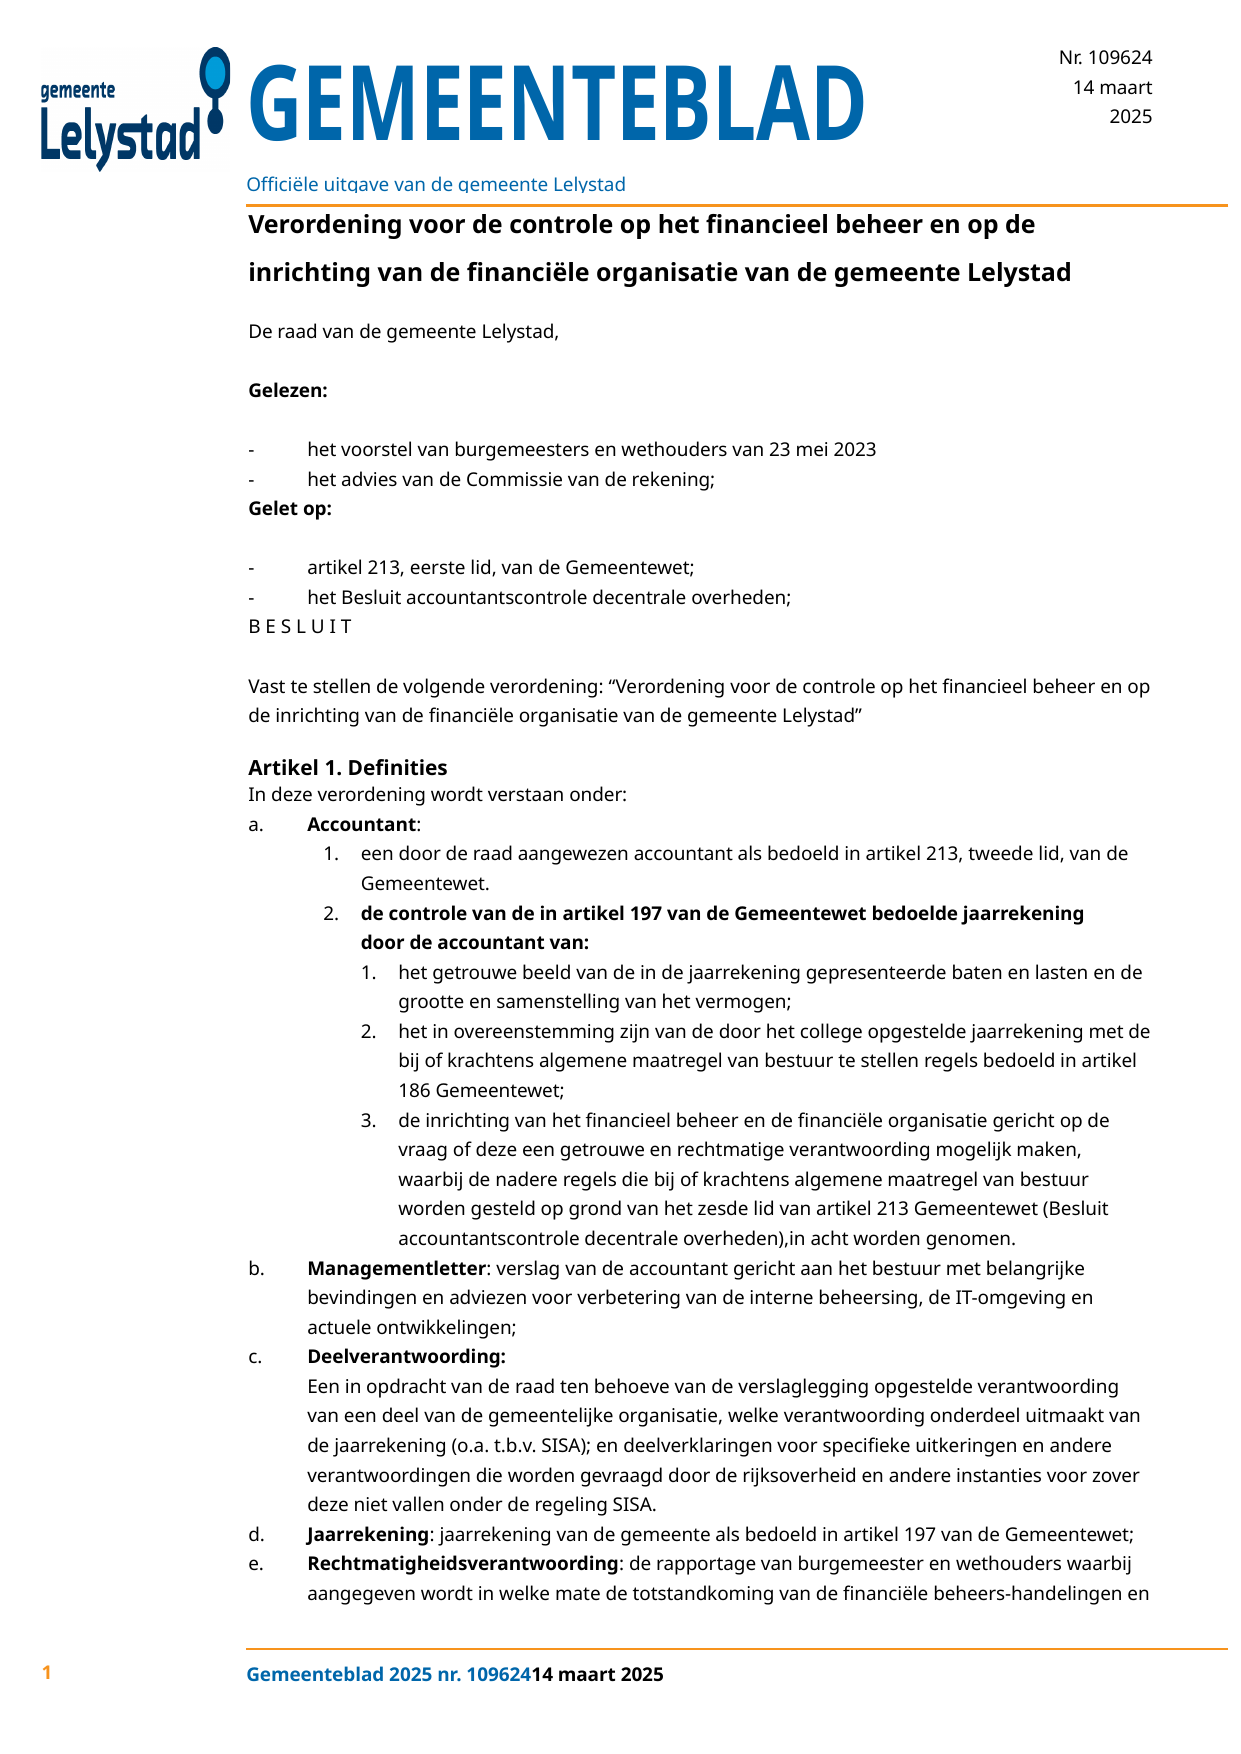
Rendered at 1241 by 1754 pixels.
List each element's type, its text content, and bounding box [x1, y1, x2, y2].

text B E S L U I T [248, 614, 1152, 639]
text In deze verordening wordt verstaan onder: [248, 781, 1152, 807]
list het voorstel van burgemeesters en wethouders van 23 mei 2023 [248, 436, 1152, 462]
list een door de raad aangewezen accountant als bedoeld in artikel 213, tweede lid, van de Gemeentewet. [323, 841, 1152, 896]
picture [41, 47, 231, 172]
list Managementletter: verslag van de accountant gericht aan het bestuur met belangrijke bevindingen en adviezen voor verbetering van de interne beheersing, de IT-omgeving en actuele ontwikkelingen; [248, 1255, 1152, 1339]
text Artikel 1. Definities [248, 753, 1152, 781]
list het in overeenstemming zijn van de door het college opgestelde jaarrekening met de bij of krachtens algemene maatregel van bestuur te stellen regels bedoeld in artikel 186 Gemeentewet; [361, 1018, 1152, 1103]
list het advies van de Commissie van de rekening; [248, 466, 1152, 492]
list Rechtmatigheidsverantwoording: de rapportage van burgemeester en wethouders waarbij aangegeven wordt in welke mate de totstandkoming van de financiële beheers-handelingen en [248, 1551, 1152, 1606]
list Een in opdracht van de raad ten behoeve van de verslaglegging opgestelde verantwoording van een deel van de gemeentelijke organisatie, welke verantwoording onderdeel uitmaakt van de jaarrekening (o.a. t.b.v. SISA); en deelverklaringen voor specifieke uitkeringen en andere verantwoordingen die worden gevraagd door de rijksoverheid en andere instanties voor zover deze niet vallen onder de regeling SISA. [248, 1373, 1152, 1517]
list de controle van de in artikel 197 van de Gemeentewet bedoelde jaarrekening [323, 900, 1152, 925]
list het getrouwe beeld van de in de jaarrekening gepresenteerde baten en lasten en de grootte en samenstelling van het vermogen; [361, 959, 1152, 1014]
list Jaarrekening: jaarrekening van de gemeente als bedoeld in artikel 197 van de Gemeentewet; [248, 1521, 1152, 1547]
list Accountant: [248, 811, 1152, 837]
list artikel 213, eerste lid, van de Gemeentewet; [248, 554, 1152, 580]
text De raad van de gemeente Lelystad, [248, 318, 1152, 344]
list door de accountant van: [323, 929, 1152, 955]
text Gelezen: [248, 377, 1152, 403]
text Verordening voor de controle op het financieel beheer en op de inrichting van de financiële organisatie van de gemeente Lelystad [248, 207, 1152, 288]
text Gelet op: [248, 495, 1152, 521]
text Vast te stellen de volgende verordening: “Verordening voor de controle op het financieel beheer en op de inrichting van de financiële organisatie van de gemeente Lelystad” [248, 673, 1152, 728]
list de inrichting van het financieel beheer en de financiële organisatie gericht op de vraag of deze een getrouwe en rechtmatige verantwoording mogelijk maken, waarbij de nadere regels die bij of krachtens algemene maatregel van bestuur worden gesteld op grond van het zesde lid van artikel 213 Gemeentewet (Besluit accountantscontrole decentrale overheden),in acht worden genomen. [361, 1107, 1152, 1251]
list het Besluit accountantscontrole decentrale overheden; [248, 584, 1152, 610]
list Deelverantwoording: [248, 1343, 1152, 1369]
